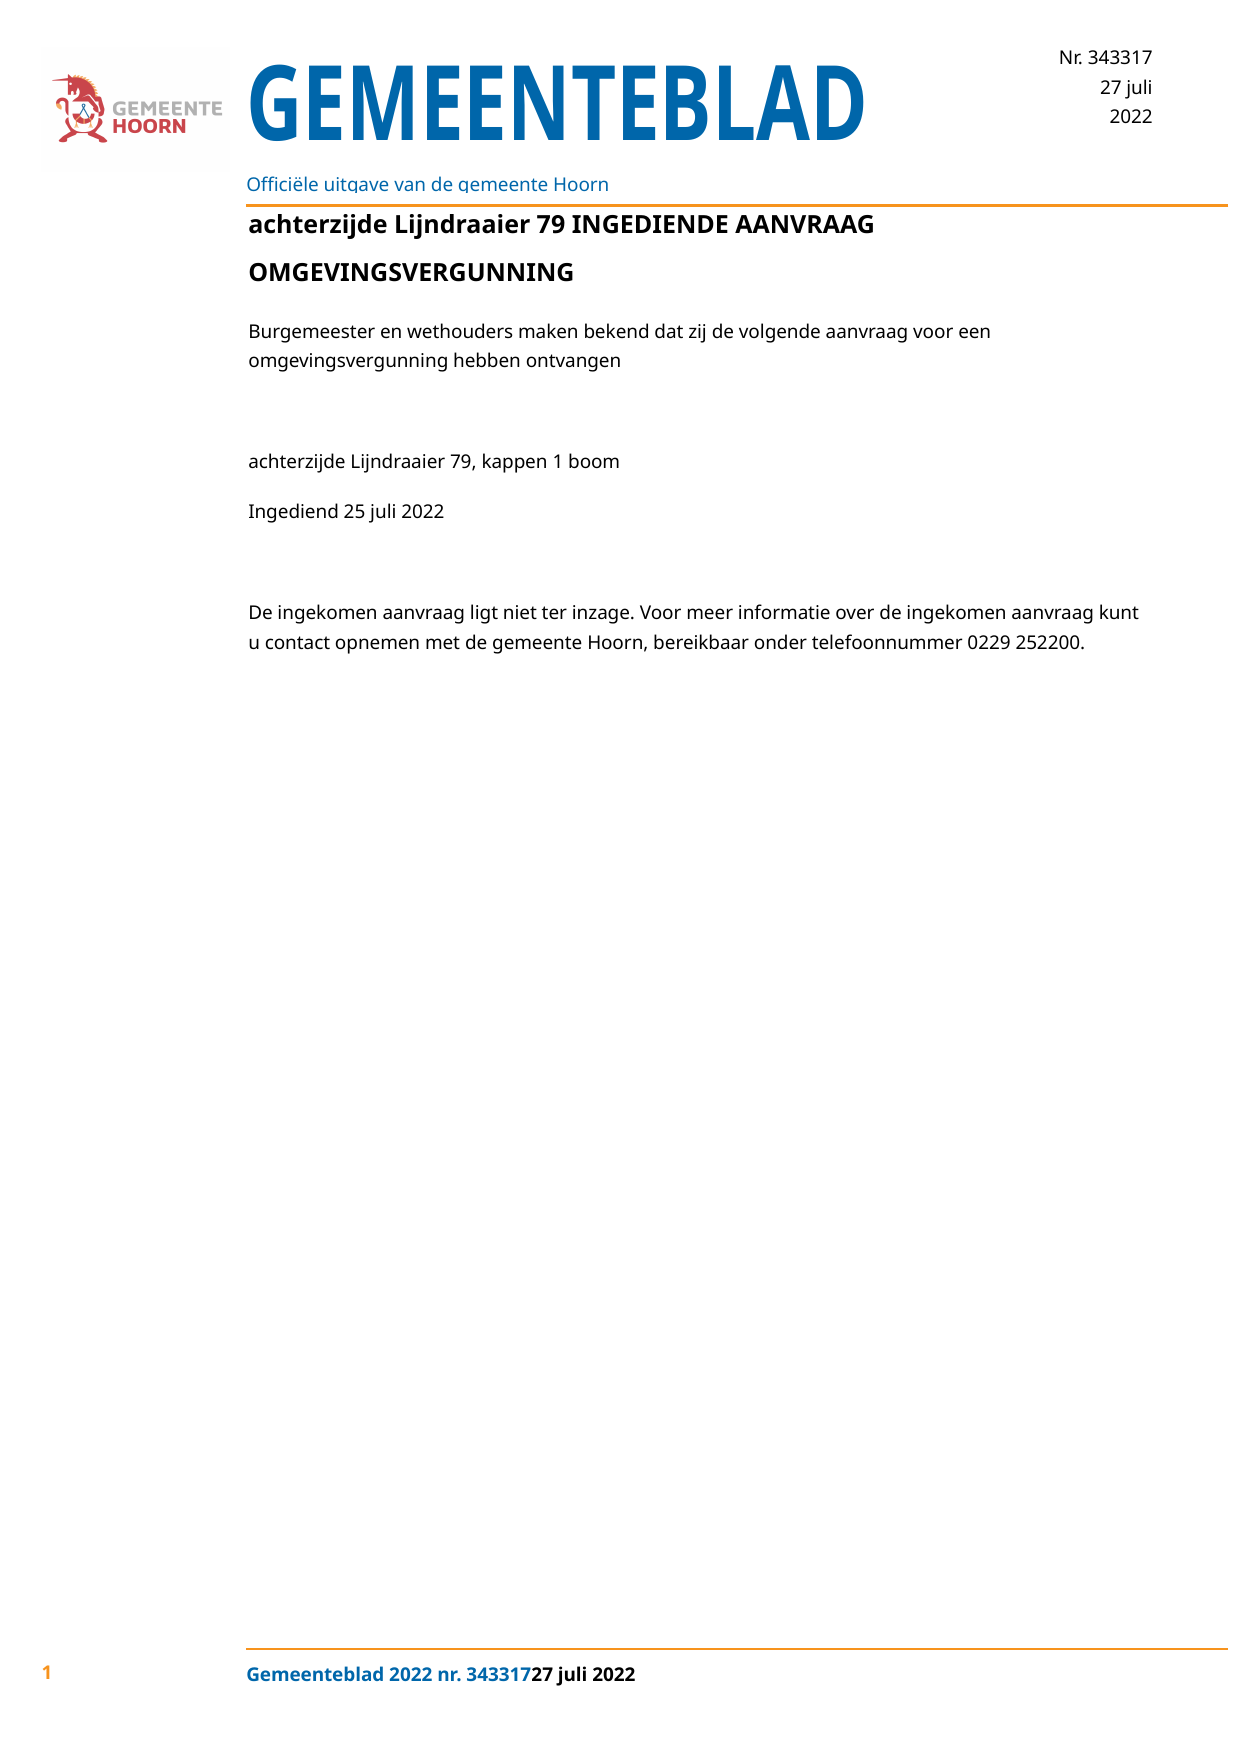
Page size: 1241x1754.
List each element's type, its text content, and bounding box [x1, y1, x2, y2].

text achterzijde Lijndraaier 79 INGEDIENDE AANVRAAG OMGEVINGSVERGUNNING [248, 207, 1152, 288]
text Burgemeester en wethouders maken bekend dat zij de volgende aanvraag voor een omgevingsvergunning hebben ontvangen [248, 318, 1152, 373]
picture [41, 47, 231, 172]
text De ingekomen aanvraag ligt niet ter inzage. Voor meer informatie over de ingekomen aanvraag kunt u contact opnemen met de gemeente Hoorn, bereikbaar onder telefoonnummer 0229 252200. [248, 599, 1152, 655]
text Ingediend 25 juli 2022 [248, 499, 1152, 524]
text achterzijde Lijndraaier 79, kappen 1 boom [248, 448, 1152, 474]
